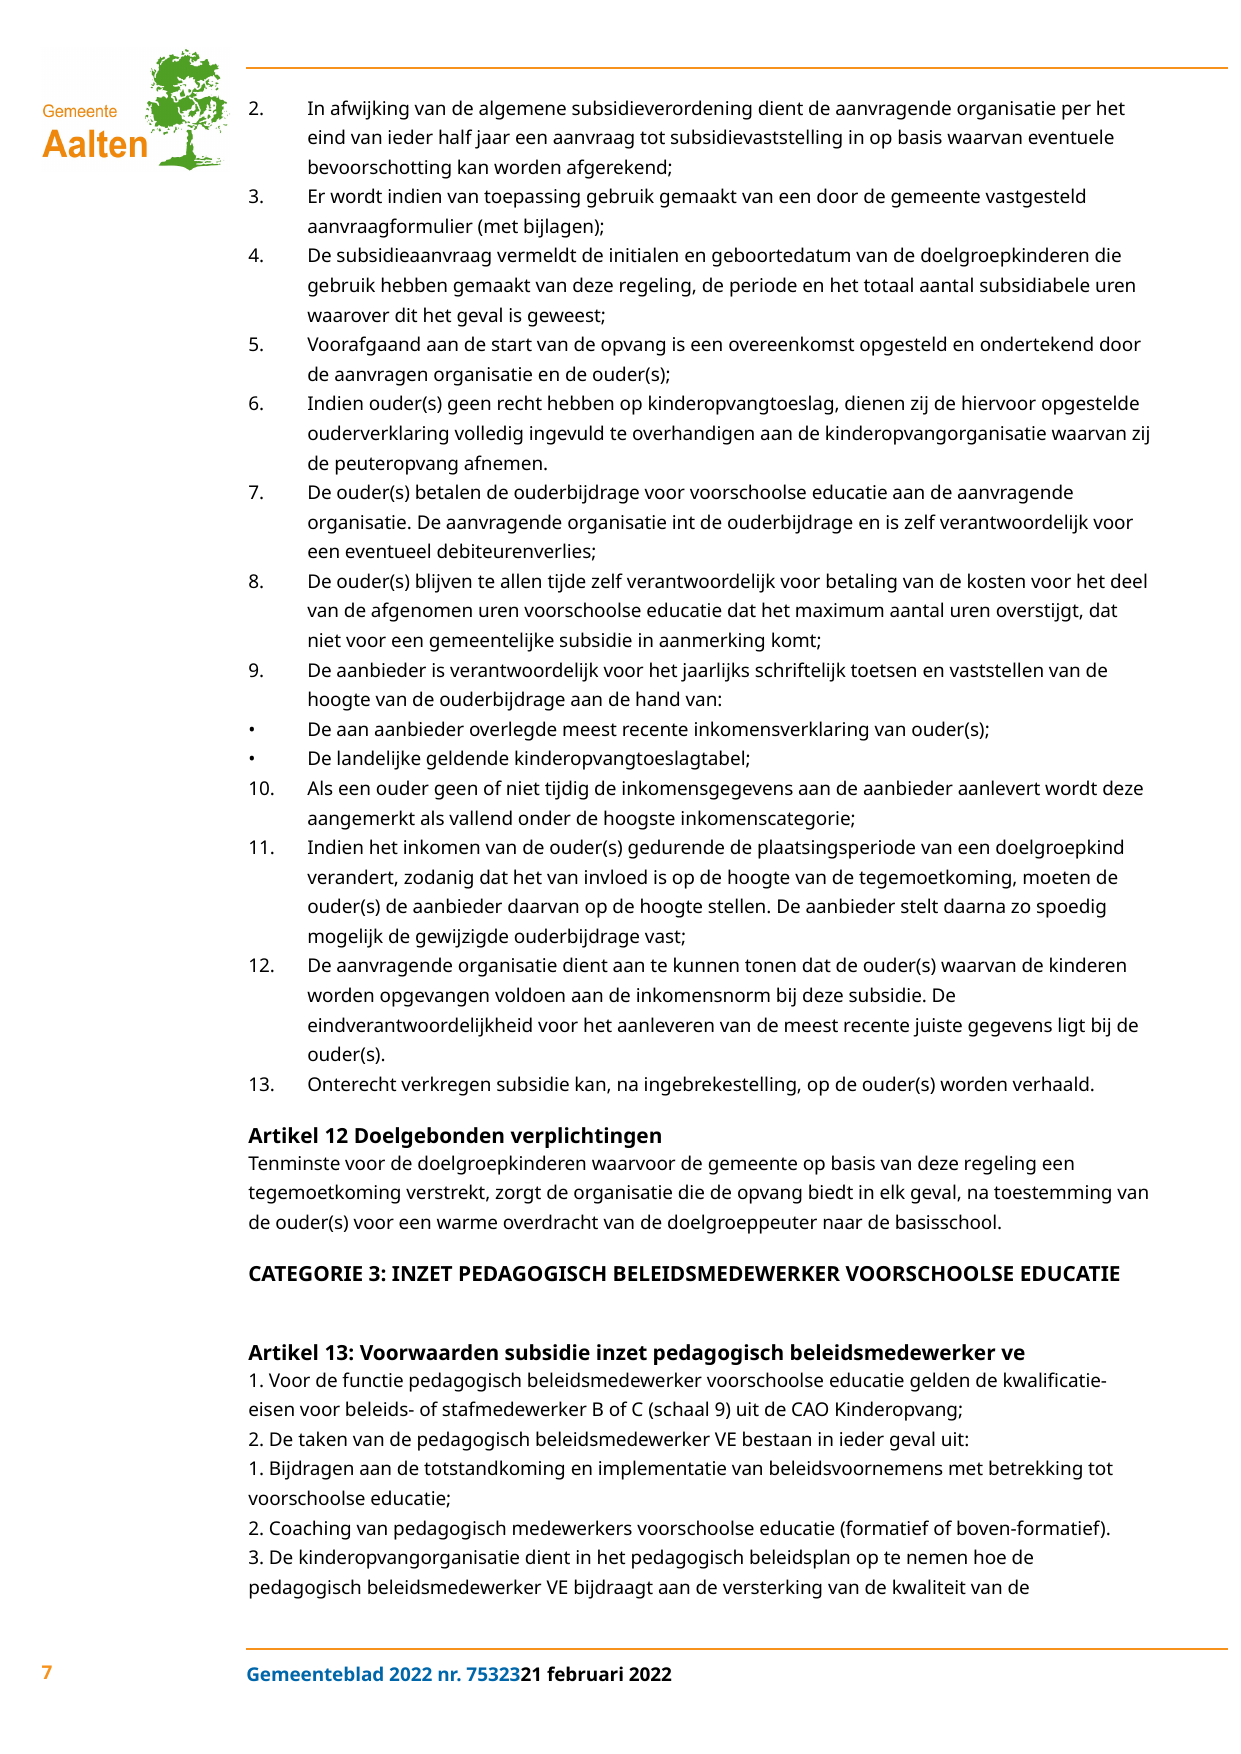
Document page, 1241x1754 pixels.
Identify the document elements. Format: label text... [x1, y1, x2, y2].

text 1. Bijdragen aan de totstandkoming en implementatie van beleidsvoornemens met betrekking tot voorschoolse educatie; [248, 1456, 1152, 1511]
list Onterecht verkregen subsidie kan, na ingebrekestelling, op de ouder(s) worden verhaald. [248, 1071, 1152, 1097]
list In afwijking van de algemene subsidieverordening dient de aanvragende organisatie per het eind van ieder half jaar een aanvraag tot subsidievaststelling in op basis waarvan eventuele bevoorschotting kan worden afgerekend; [248, 95, 1152, 180]
text Tenminste voor de doelgroepkinderen waarvoor de gemeente op basis van deze regeling een tegemoetkoming verstrekt, zorgt de organisatie die de opvang biedt in elk geval, na toestemming van de ouder(s) voor een warme overdracht van de doelgroeppeuter naar de basisschool. [248, 1150, 1152, 1235]
list Er wordt indien van toepassing gebruik gemaakt van een door de gemeente vastgesteld aanvraagformulier (met bijlagen); [248, 183, 1152, 239]
text Artikel 12 Doelgebonden verplichtingen [248, 1121, 1152, 1150]
list De landelijke geldende kinderopvangtoeslagtabel; [248, 746, 1152, 771]
list De ouder(s) betalen de ouderbijdrage voor voorschoolse educatie aan de aanvragende organisatie. De aanvragende organisatie int de ouderbijdrage en is zelf verantwoordelijk voor een eventueel debiteurenverlies; [248, 479, 1152, 564]
list De aan aanbieder overlegde meest recente inkomensverklaring van ouder(s); [248, 716, 1152, 742]
list Voorafgaand aan de start van de opvang is een overeenkomst opgesteld en ondertekend door de aanvragen organisatie en de ouder(s); [248, 331, 1152, 387]
list De subsidieaanvraag vermeldt de initialen en geboortedatum van de doelgroepkinderen die gebruik hebben gemaakt van deze regeling, de periode en het totaal aantal subsidiabele uren waarover dit het geval is geweest; [248, 243, 1152, 328]
list De ouder(s) blijven te allen tijde zelf verantwoordelijk voor betaling van de kosten voor het deel van de afgenomen uren voorschoolse educatie dat het maximum aantal uren overstijgt, dat niet voor een gemeentelijke subsidie in aanmerking komt; [248, 568, 1152, 653]
text Artikel 13: Voorwaarden subsidie inzet pedagogisch beleidsmedewerker ve [248, 1338, 1152, 1367]
list Indien ouder(s) geen recht hebben op kinderopvangtoeslag, dienen zij de hiervoor opgestelde ouderverklaring volledig ingevuld te overhandigen aan de kinderopvangorganisatie waarvan zij de peuteropvang afnemen. [248, 391, 1152, 476]
text 3. De kinderopvangorganisatie dient in het pedagogisch beleidsplan op te nemen hoe de pedagogisch beleidsmedewerker VE bijdraagt aan de versterking van de kwaliteit van de [248, 1544, 1152, 1599]
text 2. De taken van de pedagogisch beleidsmedewerker VE bestaan in ieder geval uit: [248, 1426, 1152, 1452]
text 2. Coaching van pedagogisch medewerkers voorschoolse educatie (formatief of boven-formatief). [248, 1515, 1152, 1540]
text 1. Voor de functie pedagogisch beleidsmedewerker voorschoolse educatie gelden de kwalificatie-eisen voor beleids- of stafmedewerker B of C (schaal 9) uit de CAO Kinderopvang; [248, 1367, 1152, 1422]
list Indien het inkomen van de ouder(s) gedurende de plaatsingsperiode van een doelgroepkind verandert, zodanig dat het van invloed is op de hoogte van de tegemoetkoming, moeten de ouder(s) de aanbieder daarvan op de hoogte stellen. De aanbieder stelt daarna zo spoedig mogelijk de gewijzigde ouderbijdrage vast; [248, 834, 1152, 949]
list De aanvragende organisatie dient aan te kunnen tonen dat de ouder(s) waarvan de kinderen worden opgevangen voldoen aan de inkomensnorm bij deze subsidie. De eindverantwoordelijkheid voor het aanleveren van de meest recente juiste gegevens ligt bij de ouder(s). [248, 953, 1152, 1067]
text CATEGORIE 3: INZET PEDAGOGISCH BELEIDSMEDEWERKER VOORSCHOOLSE EDUCATIE [248, 1259, 1152, 1288]
picture [41, 47, 231, 172]
list De aanbieder is verantwoordelijk voor het jaarlijks schriftelijk toetsen en vaststellen van de hoogte van de ouderbijdrage aan de hand van: [248, 657, 1152, 712]
list Als een ouder geen of niet tijdig de inkomensgegevens aan de aanbieder aanlevert wordt deze aangemerkt als vallend onder de hoogste inkomenscategorie; [248, 775, 1152, 831]
